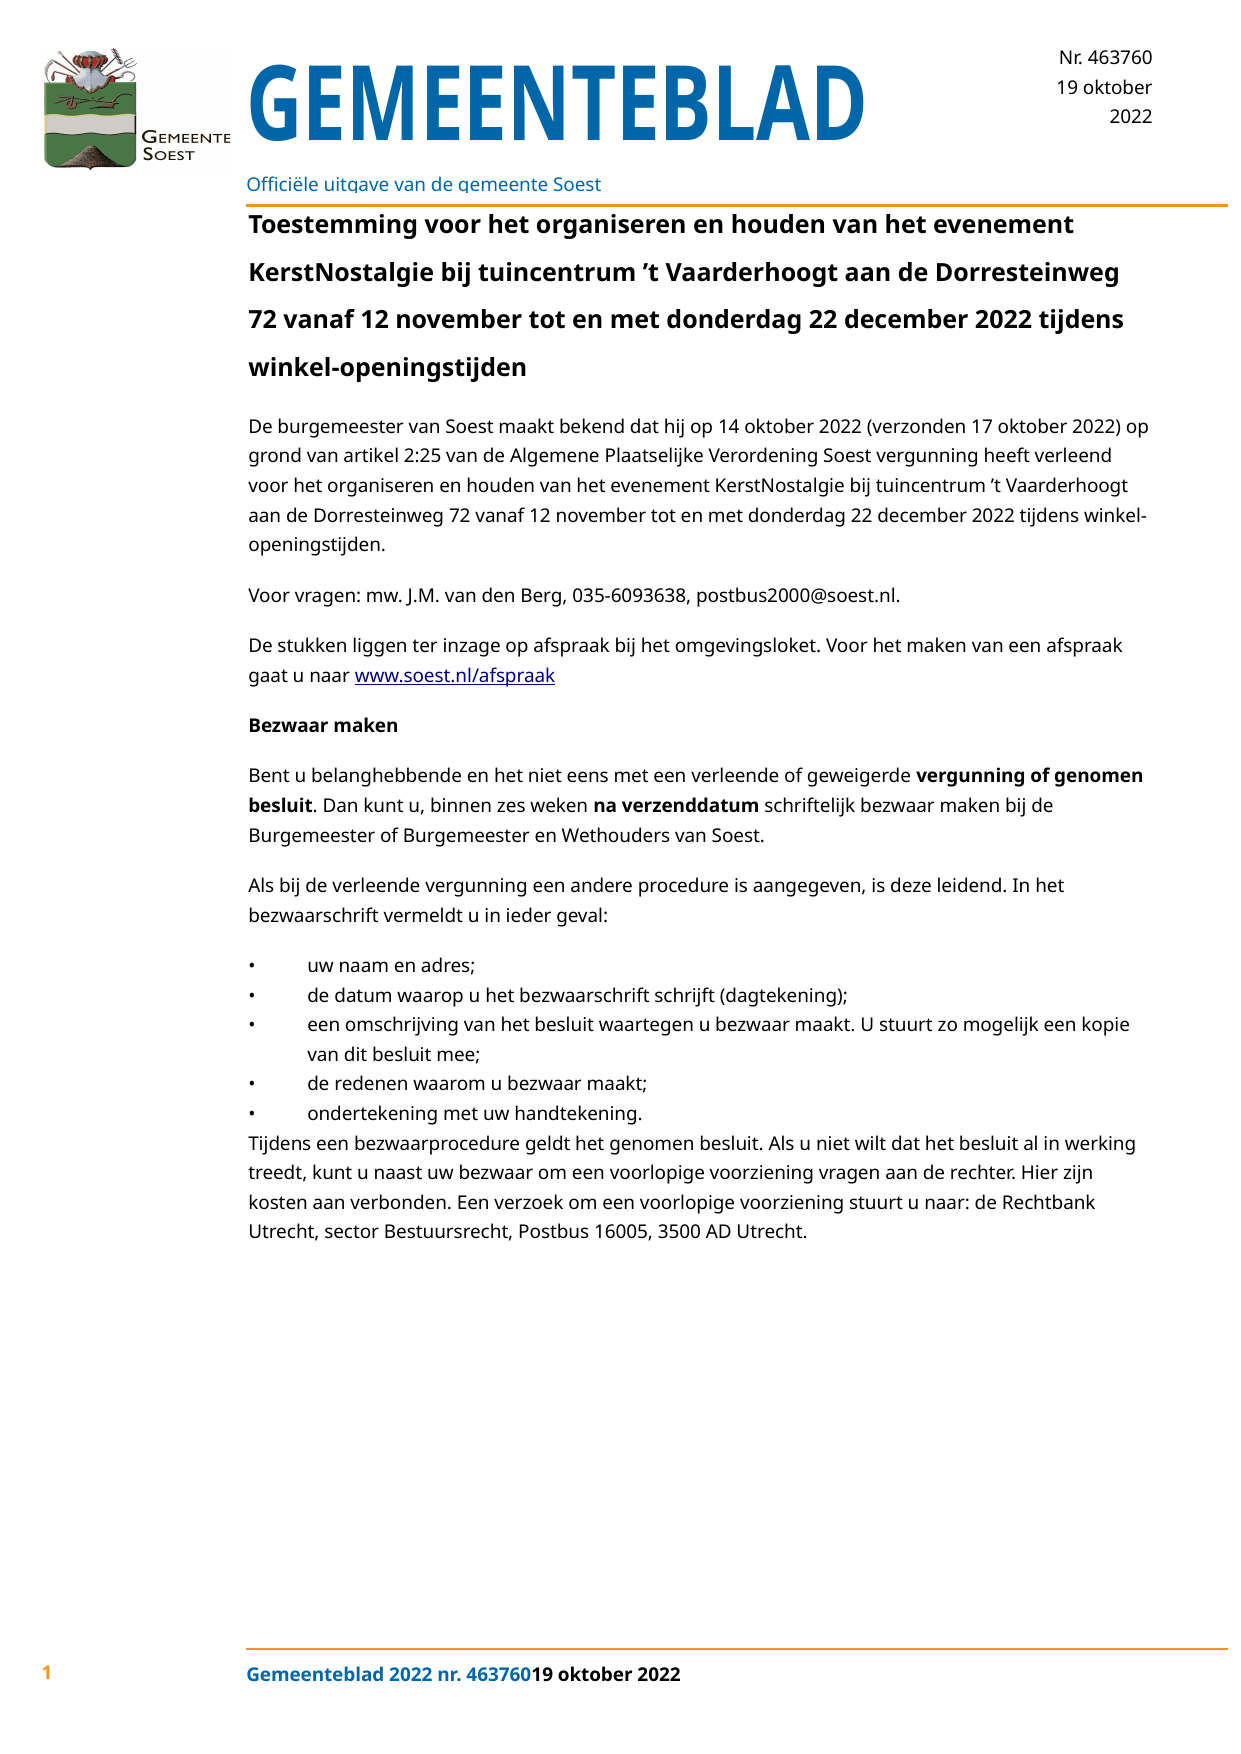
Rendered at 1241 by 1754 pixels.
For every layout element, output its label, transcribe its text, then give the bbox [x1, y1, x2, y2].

text Voor vragen: mw. J.M. van den Berg, 035-6093638, postbus2000@soest.nl. [248, 582, 1152, 608]
list een omschrijving van het besluit waartegen u bezwaar maakt. U stuurt zo mogelijk een kopie van dit besluit mee; [248, 1011, 1152, 1067]
text De burgemeester van Soest maakt bekend dat hij op 14 oktober 2022 (verzonden 17 oktober 2022) op grond van artikel 2:25 van de Algemene Plaatselijke Verordening Soest vergunning heeft verleend voor het organiseren en houden van het evenement KerstNostalgie bij tuincentrum ’t Vaarderhoogt aan de Dorresteinweg 72 vanaf 12 november tot en met donderdag 22 december 2022 tijdens winkel-openingstijden. [248, 413, 1152, 557]
text Bezwaar maken [248, 712, 1152, 738]
text Bent u belanghebbende en het niet eens met een verleende of geweigerde vergunning of genomen besluit. Dan kunt u, binnen zes weken na verzenddatum schriftelijk bezwaar maken bij de Burgemeester of Burgemeester en Wethouders van Soest. [248, 763, 1152, 848]
text De stukken liggen ter inzage op afspraak bij het omgevingsloket. Voor het maken van een afspraak gaat u naar www.soest.nl/afspraak [248, 632, 1152, 688]
text Als bij de verleende vergunning een andere procedure is aangegeven, is deze leidend. In het bezwaarschrift vermeldt u in ieder geval: [248, 872, 1152, 928]
picture [41, 47, 231, 172]
list de redenen waarom u bezwaar maakt; [248, 1071, 1152, 1096]
list de datum waarop u het bezwaarschrift schrijft (dagtekening); [248, 982, 1152, 1008]
list ondertekening met uw handtekening. [248, 1100, 1152, 1126]
list uw naam en adres; [248, 952, 1152, 978]
text Toestemming voor het organiseren en houden van het evenement KerstNostalgie bij tuincentrum ’t Vaarderhoogt aan de Dorresteinweg 72 vanaf 12 november tot en met donderdag 22 december 2022 tijdens winkel-openingstijden [248, 207, 1152, 384]
text Tijdens een bezwaarprocedure geldt het genomen besluit. Als u niet wilt dat het besluit al in werking treedt, kunt u naast uw bezwaar om een voorlopige voorziening vragen aan de rechter. Hier zijn kosten aan verbonden. Een verzoek om een voorlopige voorziening stuurt u naar: de Rechtbank Utrecht, sector Bestuursrecht, Postbus 16005, 3500 AD Utrecht. [248, 1130, 1152, 1244]
